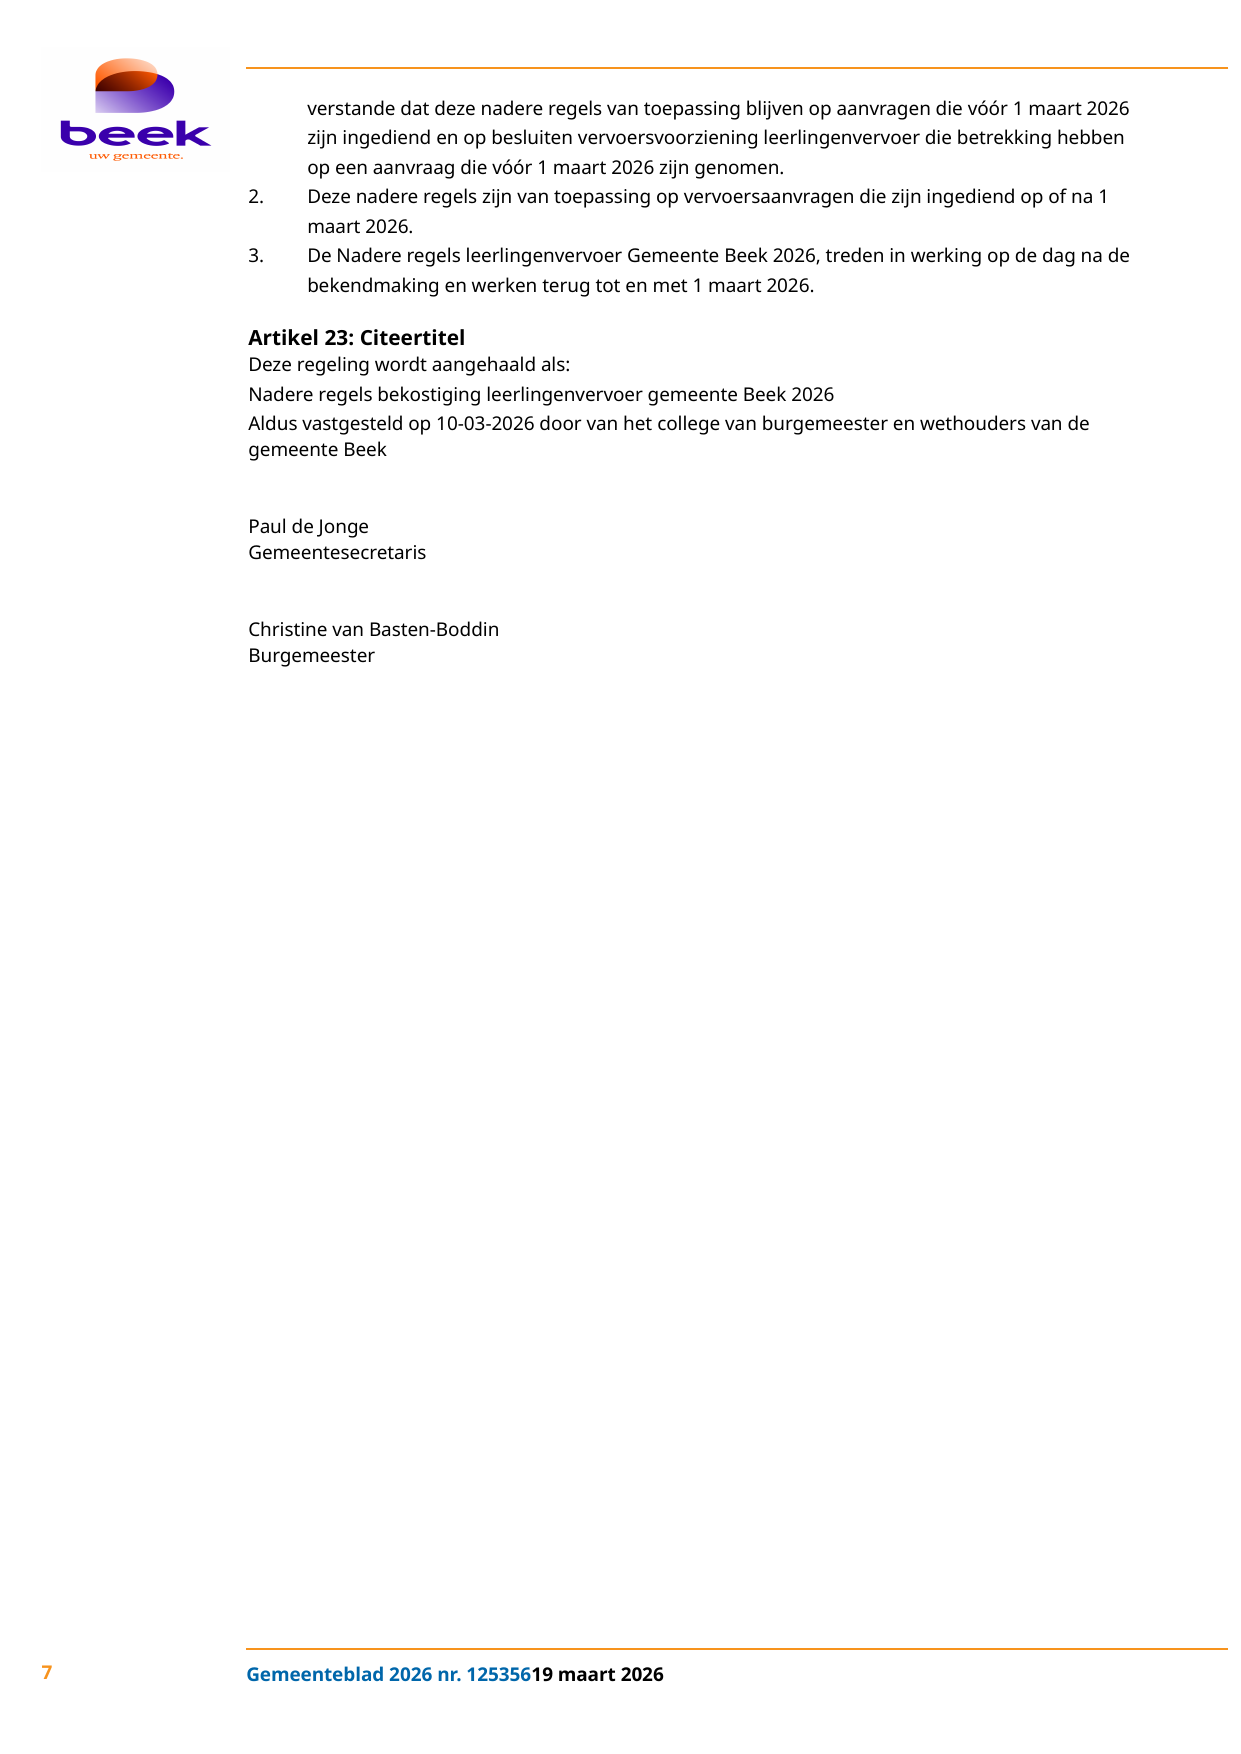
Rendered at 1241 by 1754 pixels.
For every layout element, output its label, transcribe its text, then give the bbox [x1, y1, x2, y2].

text Christine van Basten-Boddin [248, 616, 1152, 642]
text Gemeentesecretaris [248, 539, 1152, 565]
text Burgemeester [248, 642, 1152, 668]
text Aldus vastgesteld op 10-03-2026 door van het college van burgemeester en wethouders van de gemeente Beek [248, 410, 1152, 462]
picture [41, 47, 231, 172]
text Deze regeling wordt aangehaald als: [248, 351, 1152, 377]
text Paul de Jonge [248, 513, 1152, 539]
list Deze nadere regels zijn van toepassing op vervoersaanvragen die zijn ingediend op of na 1 maart 2026. [248, 183, 1152, 239]
list De Nadere regels leerlingenvervoer Gemeente Beek 2026, treden in werking op de dag na de bekendmaking en werken terug tot en met 1 maart 2026. [248, 243, 1152, 298]
text Artikel 23: Citeertitel [248, 323, 1152, 351]
list verstande dat deze nadere regels van toepassing blijven op aanvragen die vóór 1 maart 2026 zijn ingediend en op besluiten vervoersvoorziening leerlingenvervoer die betrekking hebben op een aanvraag die vóór 1 maart 2026 zijn genomen. [248, 95, 1152, 180]
text Nadere regels bekostiging leerlingenvervoer gemeente Beek 2026 [248, 381, 1152, 406]
